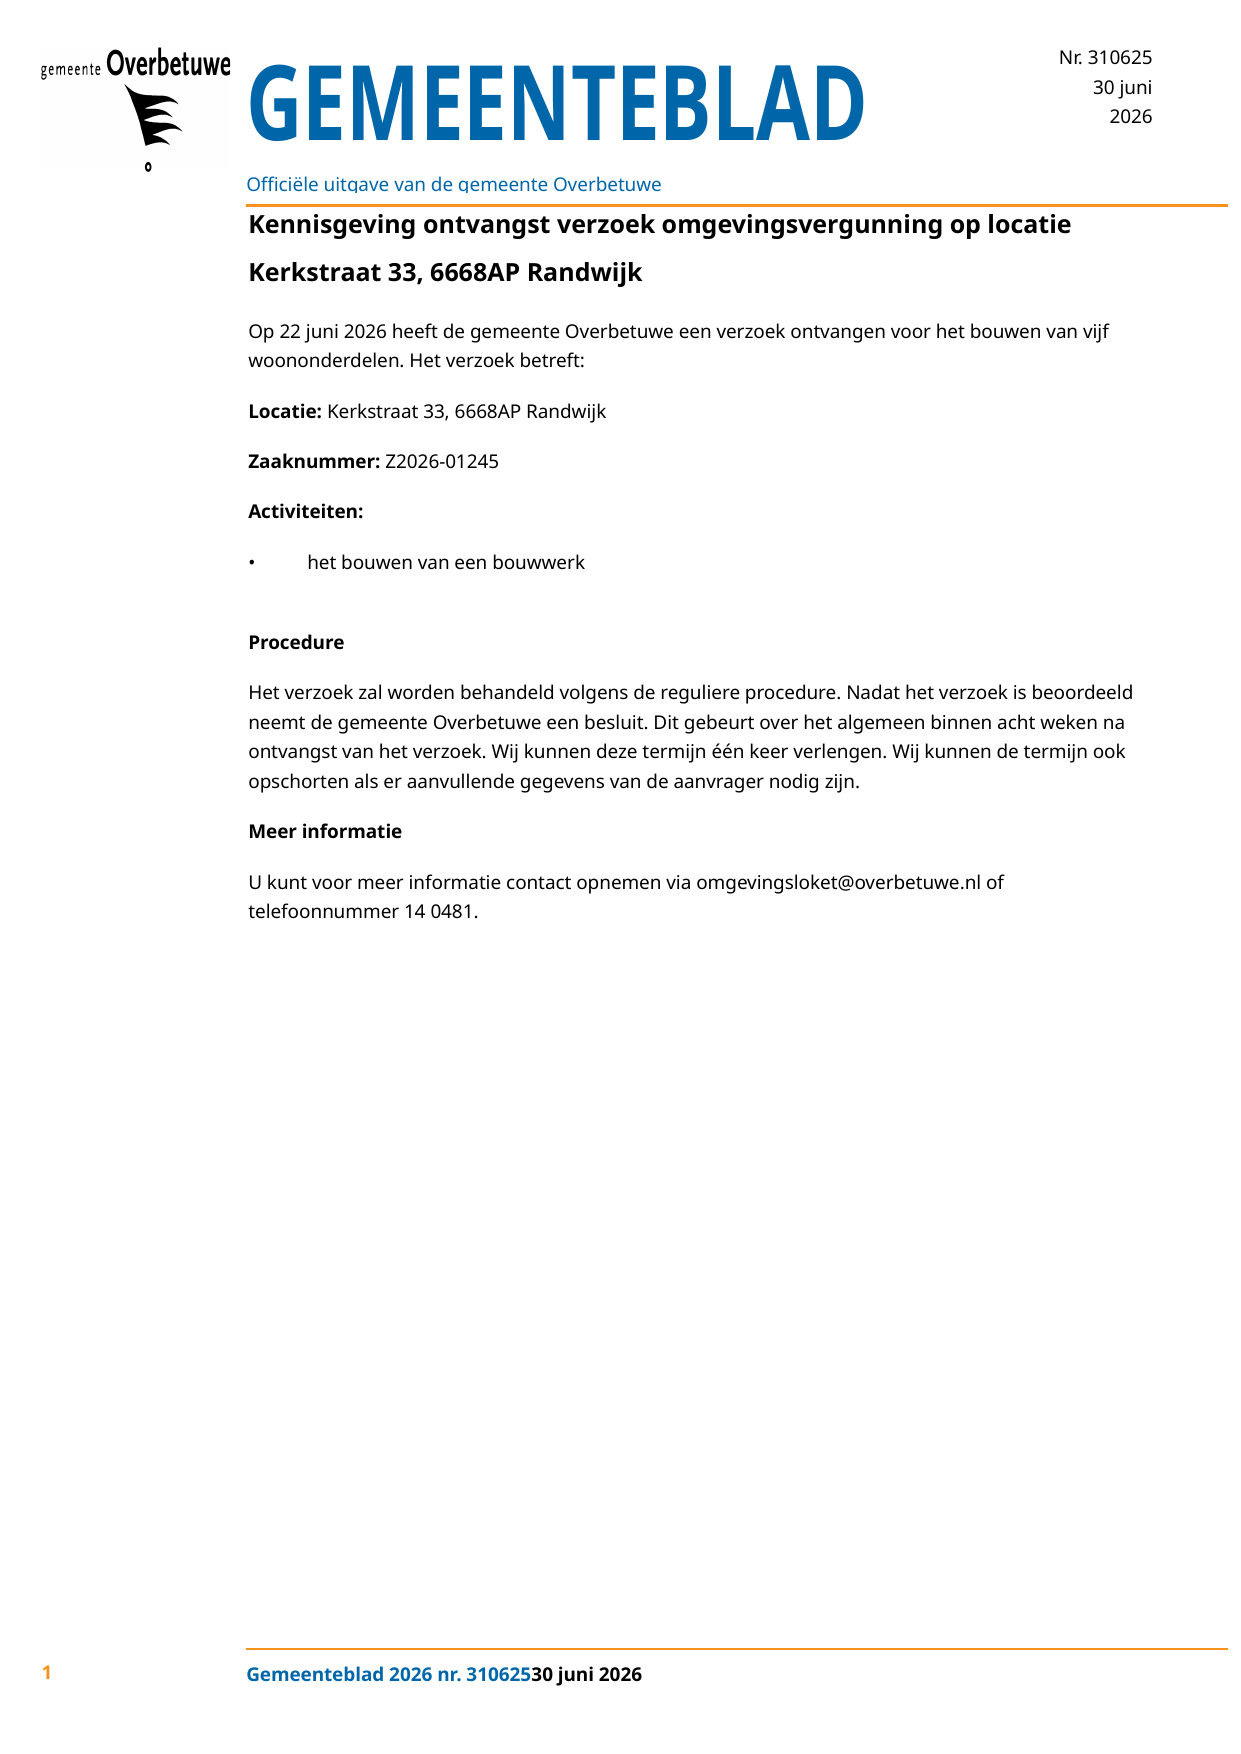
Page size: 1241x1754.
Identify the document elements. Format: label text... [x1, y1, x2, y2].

text U kunt voor meer informatie contact opnemen via omgevingsloket@overbetuwe.nl of telefoonnummer 14 0481. [248, 869, 1152, 924]
text Locatie: Kerkstraat 33, 6668AP Randwijk [248, 398, 1152, 424]
text Kennisgeving ontvangst verzoek omgevingsvergunning op locatie Kerkstraat 33, 6668AP Randwijk [248, 207, 1152, 288]
text Op 22 juni 2026 heeft de gemeente Overbetuwe een verzoek ontvangen voor het bouwen van vijf woononderdelen. Het verzoek betreft: [248, 318, 1152, 373]
text Zaaknummer: Z2026-01245 [248, 448, 1152, 474]
list het bouwen van een bouwwerk [248, 549, 1152, 575]
picture [41, 47, 231, 172]
text Procedure [248, 629, 1152, 655]
text Het verzoek zal worden behandeld volgens de reguliere procedure. Nadat het verzoek is beoordeeld neemt de gemeente Overbetuwe een besluit. Dit gebeurt over het algemeen binnen acht weken na ontvangst van het verzoek. Wij kunnen deze termijn één keer verlengen. Wij kunnen de termijn ook opschorten als er aanvullende gegevens van de aanvrager nodig zijn. [248, 679, 1152, 794]
text Activiteiten: [248, 499, 1152, 524]
text Meer informatie [248, 819, 1152, 844]
